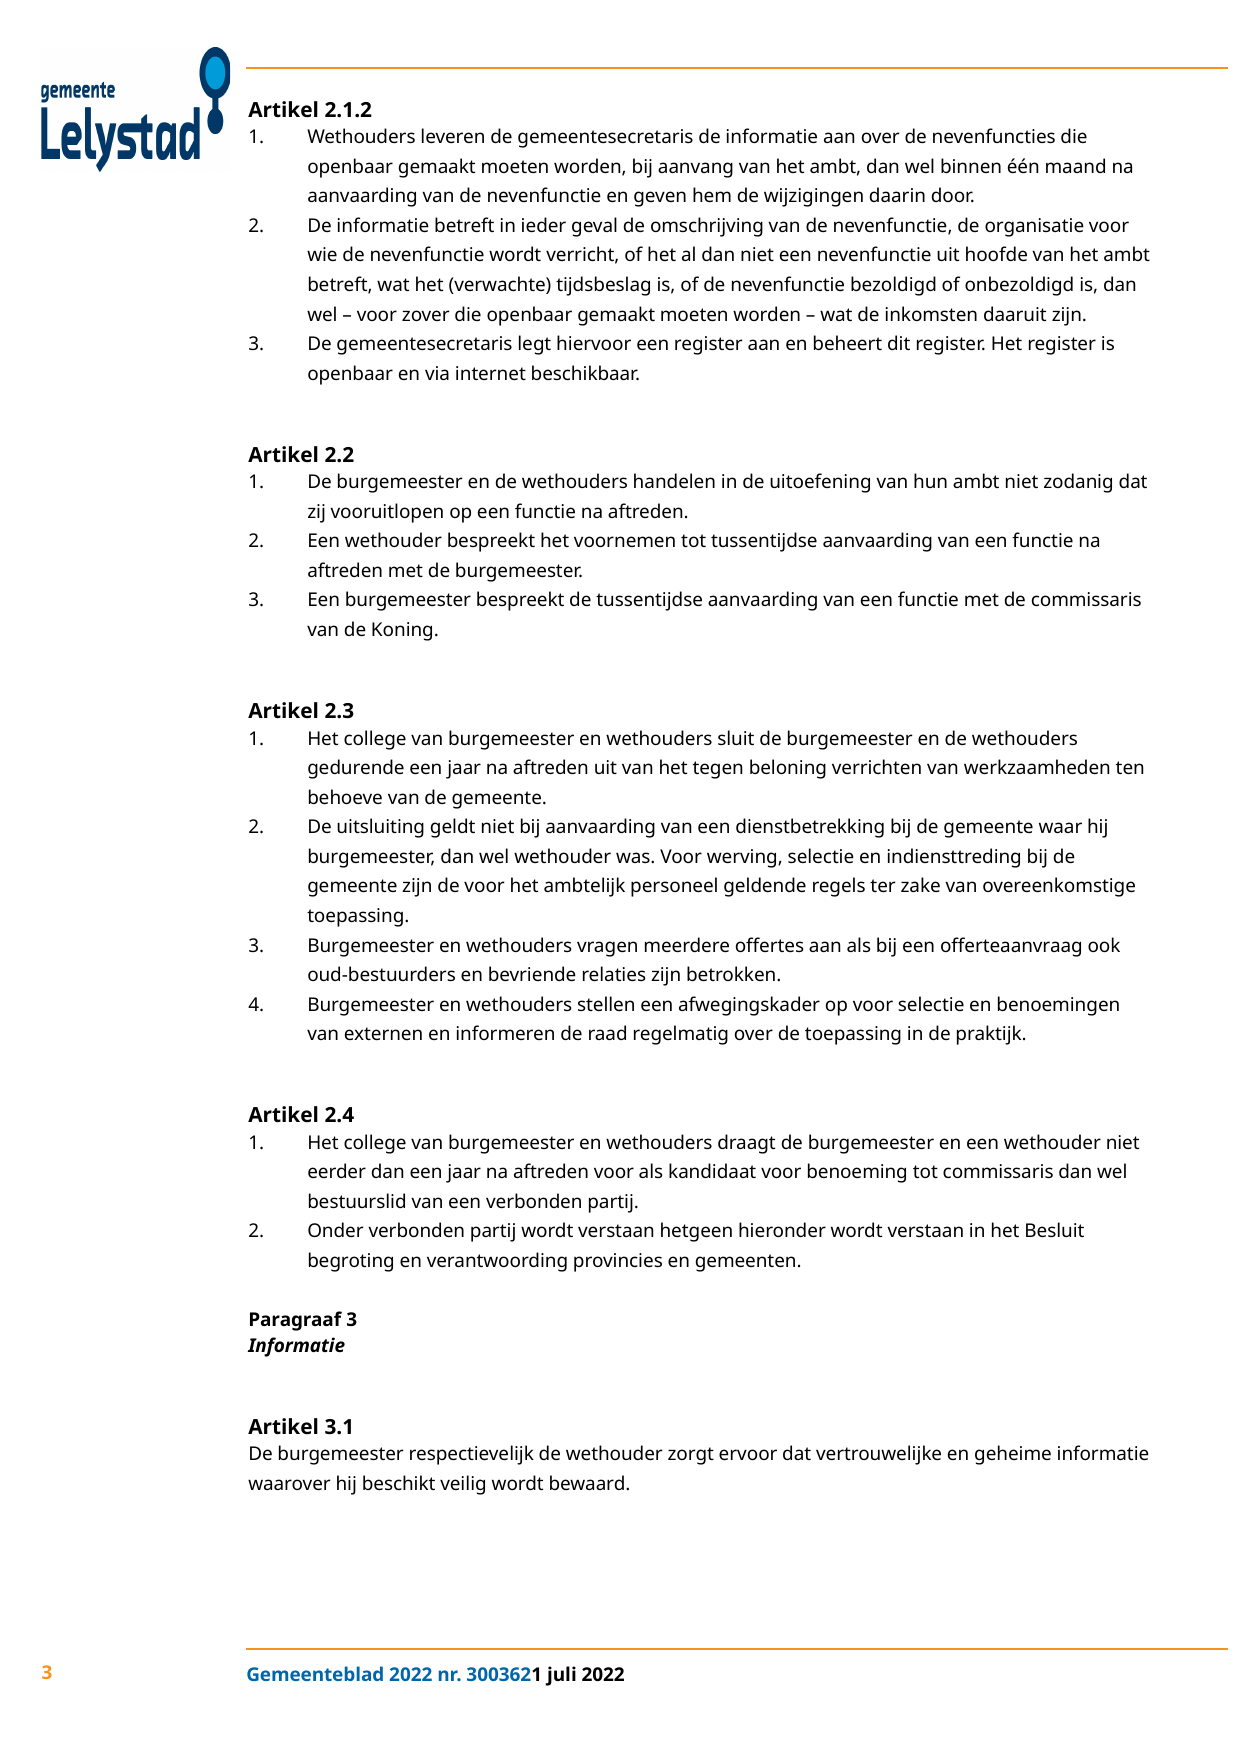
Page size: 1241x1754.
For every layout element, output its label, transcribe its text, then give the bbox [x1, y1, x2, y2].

list De gemeentesecretaris legt hiervoor een register aan en beheert dit register. Het register is openbaar en via internet beschikbaar. [248, 330, 1152, 386]
text Artikel 2.1.2 [248, 95, 1152, 123]
text Artikel 2.2 [248, 440, 1152, 468]
list Het college van burgemeester en wethouders draagt de burgemeester en een wethouder niet eerder dan een jaar na aftreden voor als kandidaat voor benoeming tot commissaris dan wel bestuurslid van een verbonden partij. [248, 1129, 1152, 1214]
list Wethouders leveren de gemeentesecretaris de informatie aan over de nevenfuncties die openbaar gemaakt moeten worden, bij aanvang van het ambt, dan wel binnen één maand na aanvaarding van de nevenfunctie en geven hem de wijzigingen daarin door. [248, 123, 1152, 208]
list De burgemeester en de wethouders handelen in de uitoefening van hun ambt niet zodanig dat zij vooruitlopen op een functie na aftreden. [248, 468, 1152, 524]
list Het college van burgemeester en wethouders sluit de burgemeester en de wethouders gedurende een jaar na aftreden uit van het tegen beloning verrichten van werkzaamheden ten behoeve van de gemeente. [248, 725, 1152, 809]
text Artikel 2.3 [248, 696, 1152, 725]
list Een burgemeester bespreekt de tussentijdse aanvaarding van een functie met de commissaris van de Koning. [248, 587, 1152, 642]
list Onder verbonden partij wordt verstaan hetgeen hieronder wordt verstaan in het Besluit begroting en verantwoording provincies en gemeenten. [248, 1218, 1152, 1273]
list Burgemeester en wethouders vragen meerdere offertes aan als bij een offerteaanvraag ook oud-bestuurders en bevriende relaties zijn betrokken. [248, 932, 1152, 987]
text Paragraaf 3 [248, 1306, 1152, 1332]
text Informatie [248, 1332, 1152, 1358]
text Artikel 3.1 [248, 1412, 1152, 1441]
list Burgemeester en wethouders stellen een afwegingskader op voor selectie en benoemingen van externen en informeren de raad regelmatig over de toepassing in de praktijk. [248, 991, 1152, 1046]
picture [41, 47, 231, 172]
list De uitsluiting geldt niet bij aanvaarding van een dienstbetrekking bij de gemeente waar hij burgemeester, dan wel wethouder was. Voor werving, selectie en indiensttreding bij de gemeente zijn de voor het ambtelijk personeel geldende regels ter zake van overeenkomstige toepassing. [248, 813, 1152, 928]
list Een wethouder bespreekt het voornemen tot tussentijdse aanvaarding van een functie na aftreden met de burgemeester. [248, 527, 1152, 583]
text Artikel 2.4 [248, 1101, 1152, 1129]
list De informatie betreft in ieder geval de omschrijving van de nevenfunctie, de organisatie voor wie de nevenfunctie wordt verricht, of het al dan niet een nevenfunctie uit hoofde van het ambt betreft, wat het (verwachte) tijdsbeslag is, of de nevenfunctie bezoldigd of onbezoldigd is, dan wel – voor zover die openbaar gemaakt moeten worden – wat de inkomsten daaruit zijn. [248, 212, 1152, 326]
text De burgemeester respectievelijk de wethouder zorgt ervoor dat vertrouwelijke en geheime informatie waarover hij beschikt veilig wordt bewaard. [248, 1441, 1152, 1496]
